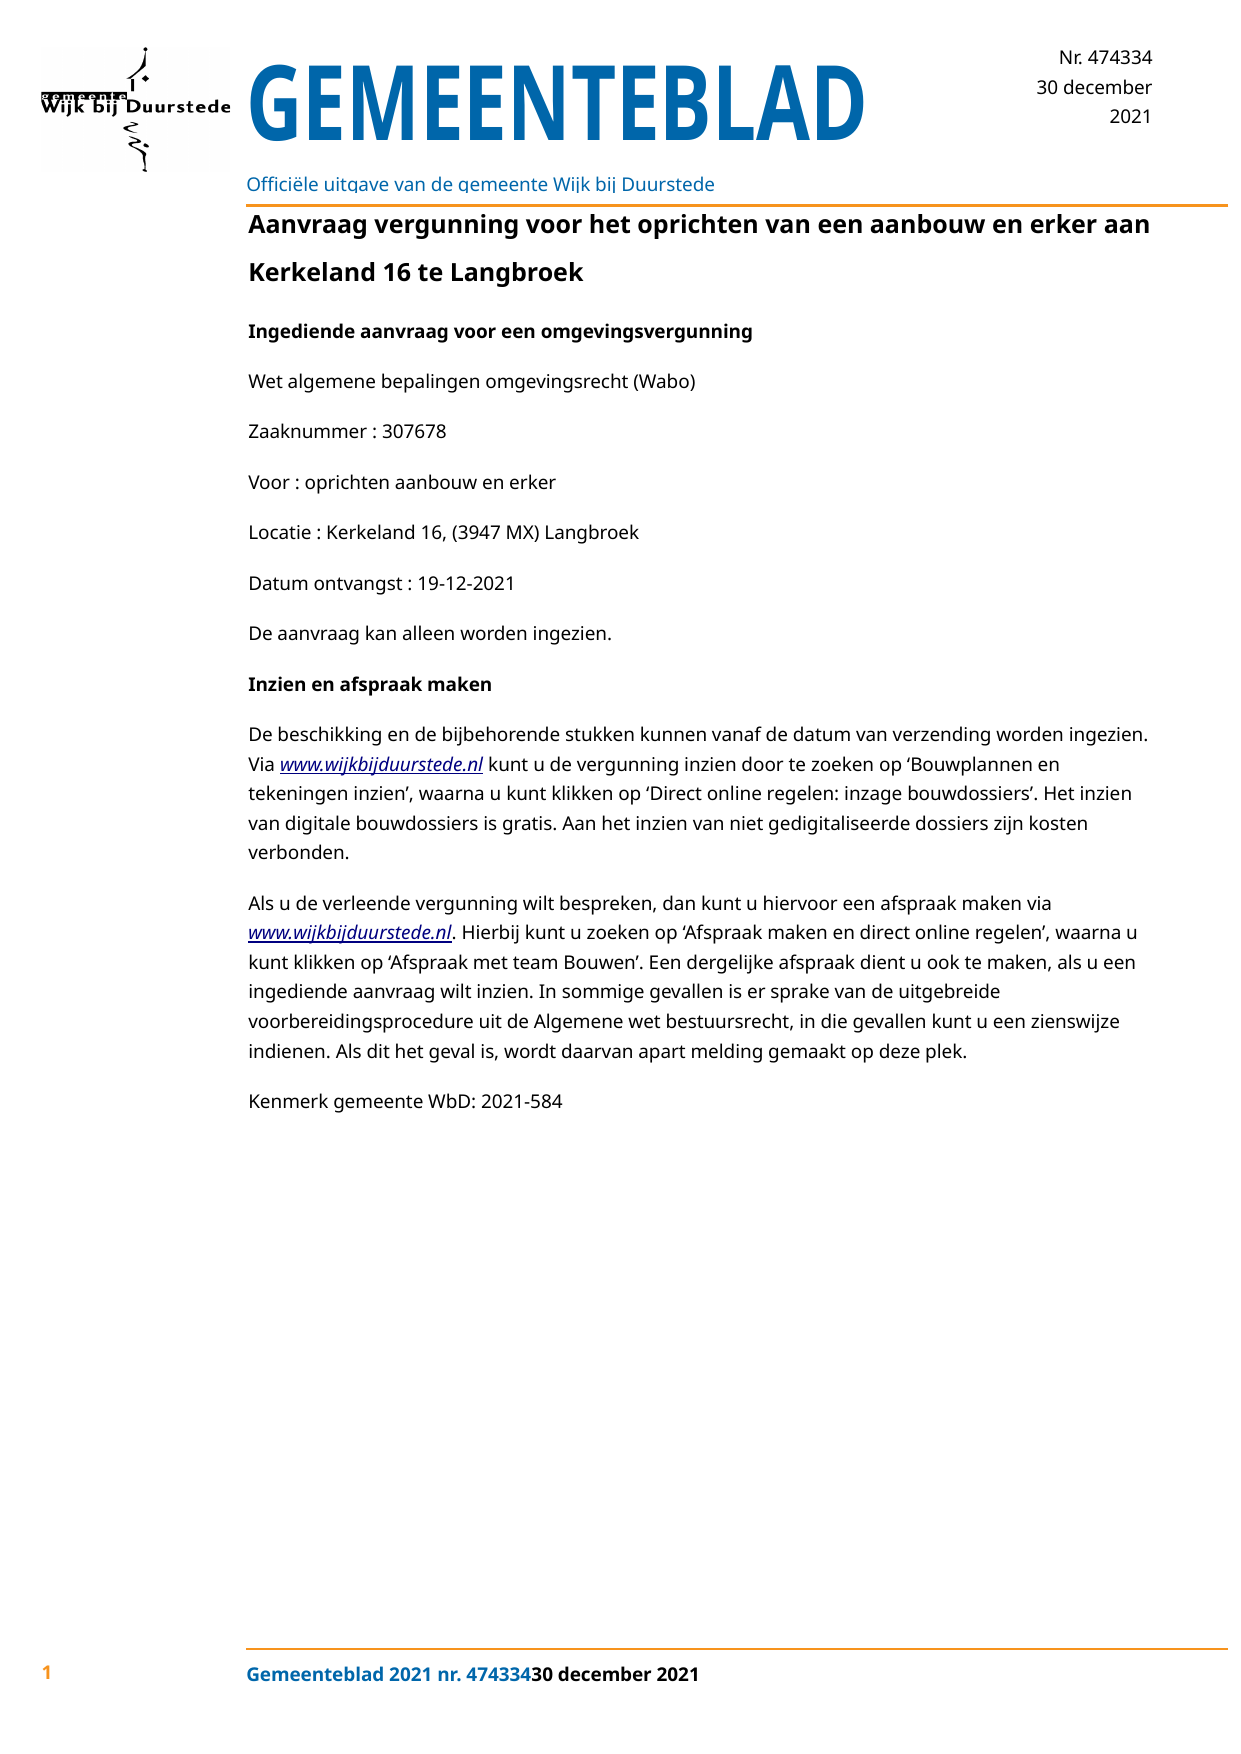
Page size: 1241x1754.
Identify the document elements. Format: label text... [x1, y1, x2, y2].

text Datum ontvangst : 19-12-2021 [248, 570, 1152, 596]
text Locatie : Kerkeland 16, (3947 MX) Langbroek [248, 519, 1152, 545]
text Aanvraag vergunning voor het oprichten van een aanbouw en erker aan Kerkeland 16 te Langbroek [248, 207, 1152, 288]
text De aanvraag kan alleen worden ingezien. [248, 620, 1152, 646]
text De beschikking en de bijbehorende stukken kunnen vanaf de datum van verzending worden ingezien. Via www.wijkbijduurstede.nl kunt u de vergunning inzien door te zoeken op ‘Bouwplannen en tekeningen inzien’, waarna u kunt klikken op ‘Direct online regelen: inzage bouwdossiers’. Het inzien van digitale bouwdossiers is gratis. Aan het inzien van niet gedigitaliseerde dossiers zijn kosten verbonden. [248, 721, 1152, 865]
picture [41, 47, 231, 172]
text Ingediende aanvraag voor een omgevingsvergunning [248, 318, 1152, 344]
text Zaaknummer : 307678 [248, 419, 1152, 444]
text Als u de verleende vergunning wilt bespreken, dan kunt u hiervoor een afspraak maken via www.wijkbijduurstede.nl. Hierbij kunt u zoeken op ‘Afspraak maken en direct online regelen’, waarna u kunt klikken op ‘Afspraak met team Bouwen’. Een dergelijke afspraak dient u ook te maken, als u een ingediende aanvraag wilt inzien. In sommige gevallen is er sprake van de uitgebreide voorbereidingsprocedure uit de Algemene wet bestuursrecht, in die gevallen kunt u een zienswijze indienen. Als dit het geval is, wordt daarvan apart melding gemaakt op deze plek. [248, 890, 1152, 1064]
text Inzien en afspraak maken [248, 671, 1152, 697]
text Voor : oprichten aanbouw en erker [248, 469, 1152, 495]
text Wet algemene bepalingen omgevingsrecht (Wabo) [248, 368, 1152, 394]
text Kenmerk gemeente WbD: 2021-584 [248, 1088, 1152, 1114]
